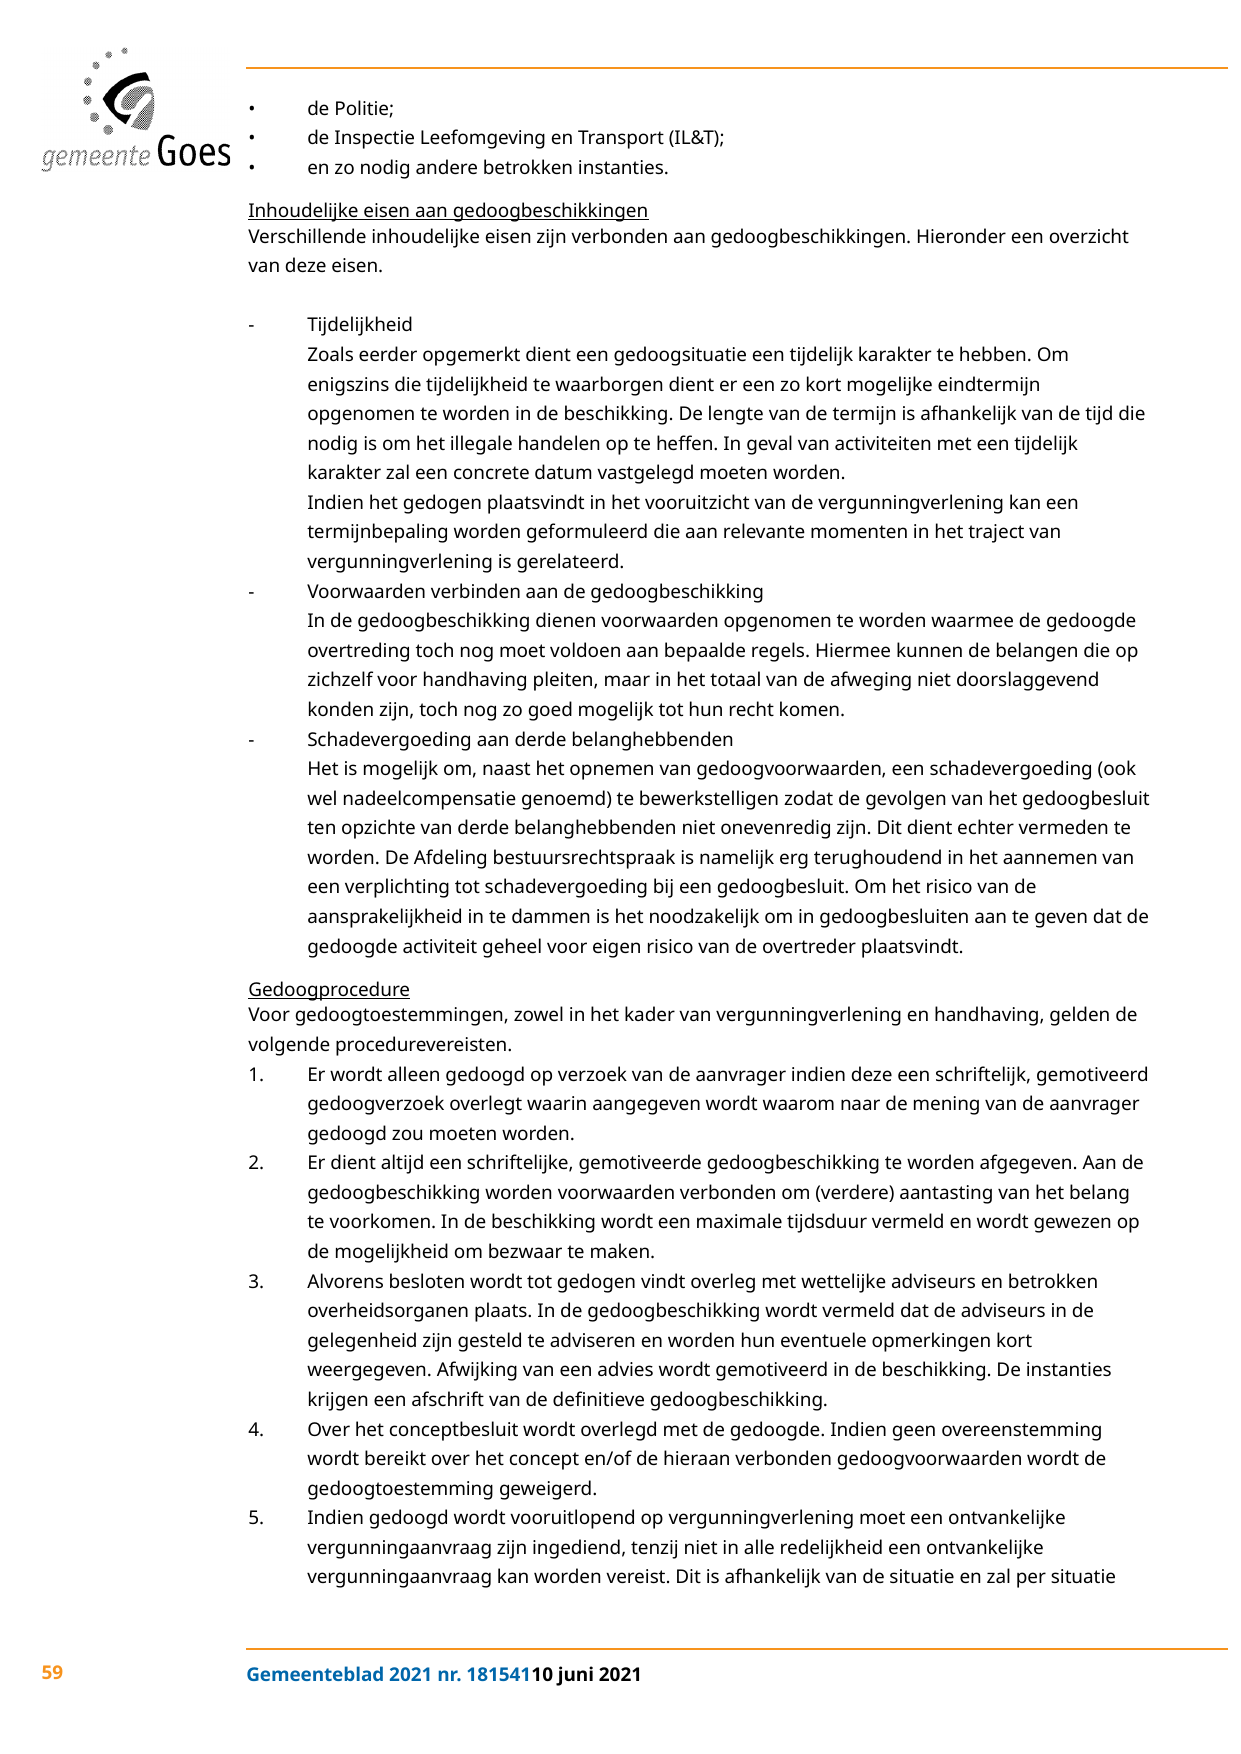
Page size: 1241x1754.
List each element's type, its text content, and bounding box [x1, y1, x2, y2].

list Indien het gedogen plaatsvindt in het vooruitzicht van de vergunningverlening kan een termijnbepaling worden geformuleerd die aan relevante momenten in het traject van vergunningverlening is gerelateerd. [248, 489, 1152, 574]
list Er wordt alleen gedoogd op verzoek van de aanvrager indien deze een schriftelijk, gemotiveerd gedoogverzoek overlegt waarin aangegeven wordt waarom naar de mening van de aanvrager gedoogd zou moeten worden. [248, 1061, 1152, 1146]
list Alvorens besloten wordt tot gedogen vindt overleg met wettelijke adviseurs en betrokken overheidsorganen plaats. In de gedoogbeschikking wordt vermeld dat de adviseurs in de gelegenheid zijn gesteld te adviseren en worden hun eventuele opmerkingen kort weergegeven. Afwijking van een advies wordt gemotiveerd in de beschikking. De instanties krijgen een afschrift van de definitieve gedoogbeschikking. [248, 1268, 1152, 1412]
list Indien gedoogd wordt vooruitlopend op vergunningverlening moet een ontvankelijke vergunningaanvraag zijn ingediend, tenzij niet in alle redelijkheid een ontvankelijke vergunningaanvraag kan worden vereist. Dit is afhankelijk van de situatie en zal per situatie [248, 1504, 1152, 1589]
text Inhoudelijke eisen aan gedoogbeschikkingen [248, 197, 1152, 223]
list Er dient altijd een schriftelijke, gemotiveerde gedoogbeschikking te worden afgegeven. Aan de gedoogbeschikking worden voorwaarden verbonden om (verdere) aantasting van het belang te voorkomen. In de beschikking wordt een maximale tijdsduur vermeld en wordt gewezen op de mogelijkheid om bezwaar te maken. [248, 1149, 1152, 1264]
list de Inspectie Leefomgeving en Transport (IL&T); [248, 124, 1152, 150]
list Voorwaarden verbinden aan de gedoogbeschikking [248, 578, 1152, 603]
text Verschillende inhoudelijke eisen zijn verbonden aan gedoogbeschikkingen. Hieronder een overzicht van deze eisen. [248, 223, 1152, 278]
text Voor gedoogtoestemmingen, zowel in het kader van vergunningverlening en handhaving, gelden de volgende procedurevereisten. [248, 1002, 1152, 1057]
list en zo nodig andere betrokken instanties. [248, 154, 1152, 180]
list Schadevergoeding aan derde belanghebbenden [248, 726, 1152, 751]
list Zoals eerder opgemerkt dient een gedoogsituatie een tijdelijk karakter te hebben. Om enigszins die tijdelijkheid te waarborgen dient er een zo kort mogelijke eindtermijn opgenomen te worden in de beschikking. De lengte van de termijn is afhankelijk van de tijd die nodig is om het illegale handelen op te heffen. In geval van activiteiten met een tijdelijk karakter zal een concrete datum vastgelegd moeten worden. [248, 341, 1152, 485]
list In de gedoogbeschikking dienen voorwaarden opgenomen te worden waarmee de gedoogde overtreding toch nog moet voldoen aan bepaalde regels. Hiermee kunnen de belangen die op zichzelf voor handhaving pleiten, maar in het totaal van de afweging niet doorslaggevend konden zijn, toch nog zo goed mogelijk tot hun recht komen. [248, 607, 1152, 722]
list Over het conceptbesluit wordt overlegd met de gedoogde. Indien geen overeenstemming wordt bereikt over het concept en/of de hieraan verbonden gedoogvoorwaarden wordt de gedoogtoestemming geweigerd. [248, 1416, 1152, 1501]
list Tijdelijkheid [248, 312, 1152, 337]
picture [41, 47, 231, 172]
list de Politie; [248, 95, 1152, 121]
text Gedoogprocedure [248, 976, 1152, 1002]
list Het is mogelijk om, naast het opnemen van gedoogvoorwaarden, een schadevergoeding (ook wel nadeelcompensatie genoemd) te bewerkstelligen zodat de gevolgen van het gedoogbesluit ten opzichte van derde belanghebbenden niet onevenredig zijn. Dit dient echter vermeden te worden. De Afdeling bestuursrechtspraak is namelijk erg terughoudend in het aannemen van een verplichting tot schadevergoeding bij een gedoogbesluit. Om het risico van de aansprakelijkheid in te dammen is het noodzakelijk om in gedoogbesluiten aan te geven dat de gedoogde activiteit geheel voor eigen risico van de overtreder plaatsvindt. [248, 755, 1152, 958]
